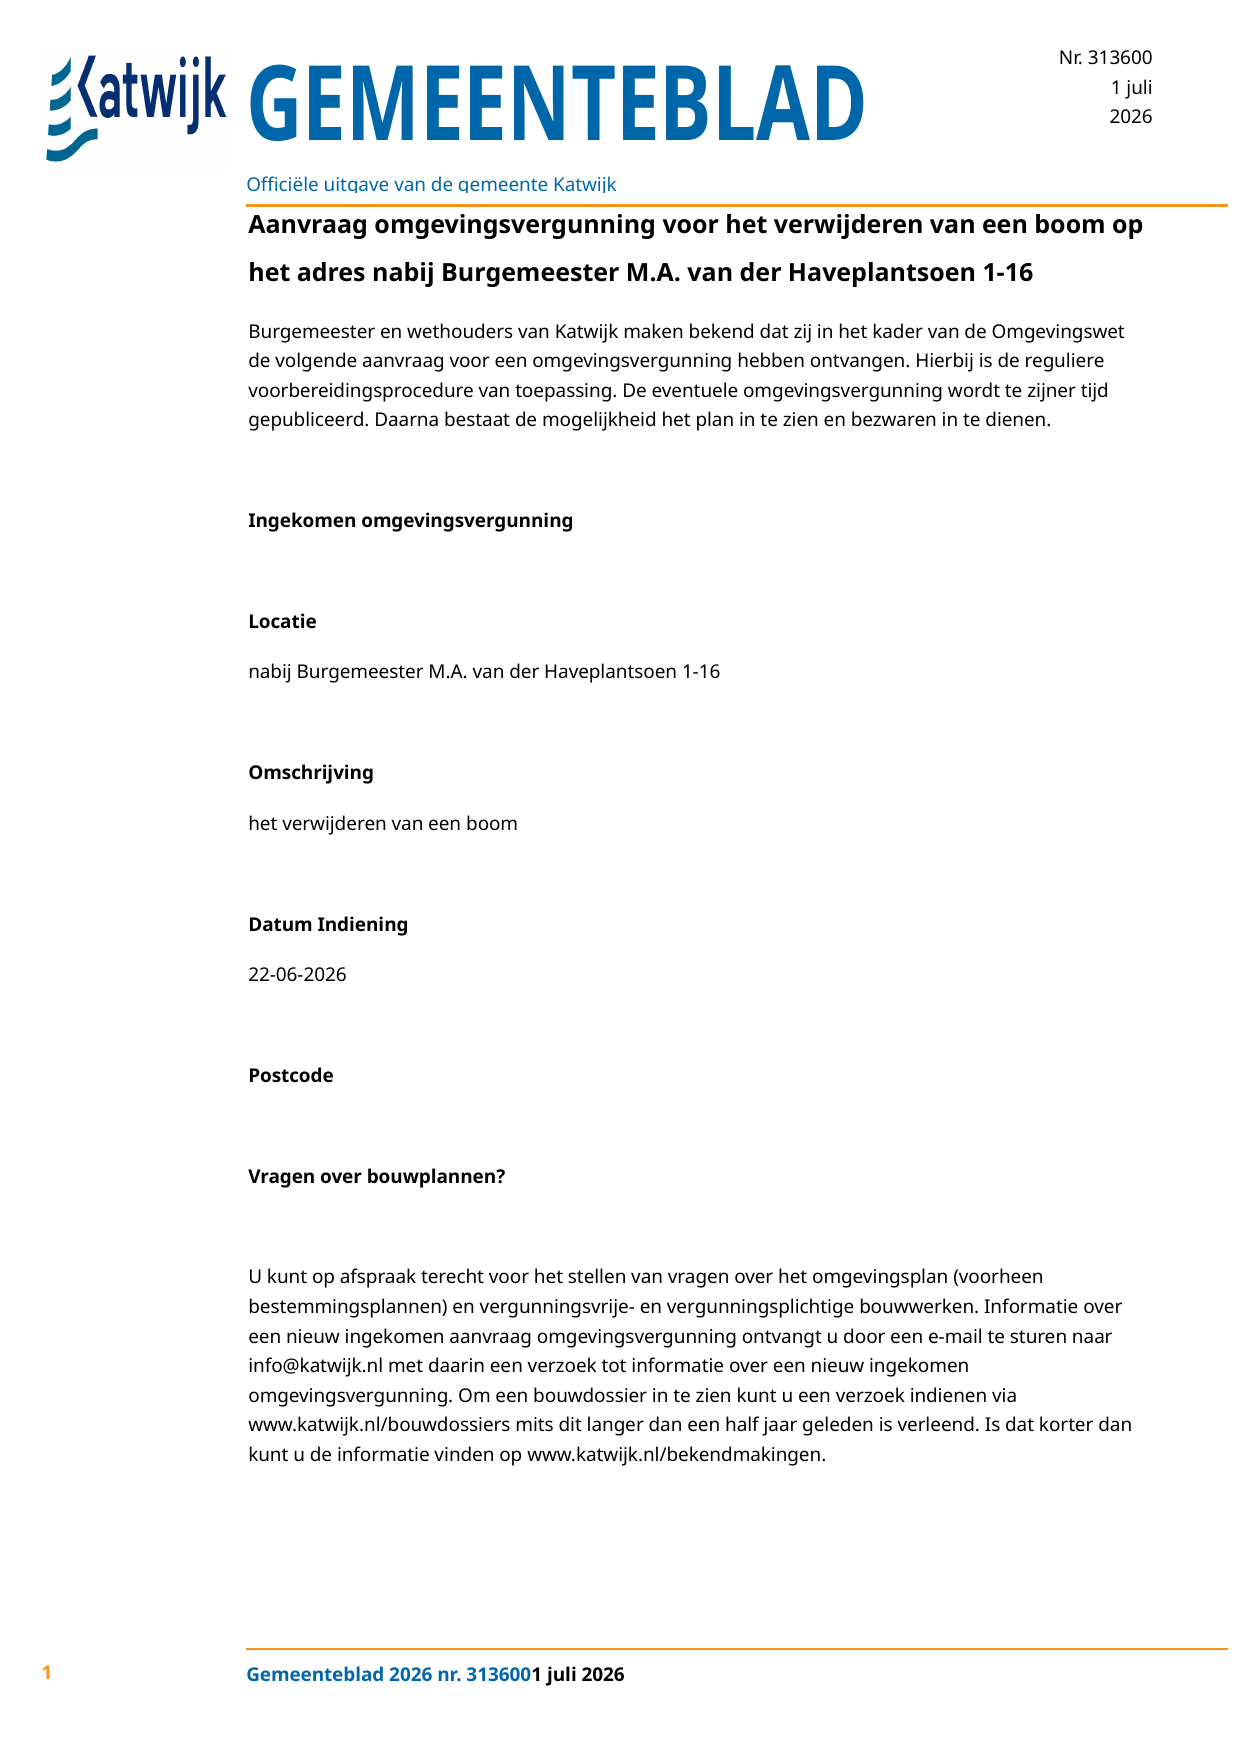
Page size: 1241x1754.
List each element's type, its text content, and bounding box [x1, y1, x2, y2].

text Aanvraag omgevingsvergunning voor het verwijderen van een boom op het adres nabij Burgemeester M.A. van der Haveplantsoen 1-16 [248, 207, 1152, 288]
text Postcode [248, 1062, 1152, 1088]
text Datum Indiening [248, 911, 1152, 937]
text U kunt op afspraak terecht voor het stellen van vragen over het omgevingsplan (voorheen bestemmingsplannen) en vergunningsvrije- en vergunningsplichtige bouwwerken. Informatie over een nieuw ingekomen aanvraag omgevingsvergunning ontvangt u door een e-mail te sturen naar info@katwijk.nl met daarin een verzoek tot informatie over een nieuw ingekomen omgevingsvergunning. Om een bouwdossier in te zien kunt u een verzoek indienen via www.katwijk.nl/bouwdossiers mits dit langer dan een half jaar geleden is verleend. Is dat korter dan kunt u de informatie vinden op www.katwijk.nl/bekendmakingen. [248, 1264, 1152, 1467]
text Locatie [248, 608, 1152, 634]
picture [41, 47, 231, 172]
text 22-06-2026 [248, 961, 1152, 987]
text het verwijderen van een boom [248, 810, 1152, 836]
text Ingekomen omgevingsvergunning [248, 507, 1152, 533]
text Burgemeester en wethouders van Katwijk maken bekend dat zij in het kader van de Omgevingswet de volgende aanvraag voor een omgevingsvergunning hebben ontvangen. Hierbij is de reguliere voorbereidingsprocedure van toepassing. De eventuele omgevingsvergunning wordt te zijner tijd gepubliceerd. Daarna bestaat de mogelijkheid het plan in te zien en bezwaren in te dienen. [248, 318, 1152, 432]
text nabij Burgemeester M.A. van der Haveplantsoen 1-16 [248, 659, 1152, 684]
text Omschrijving [248, 759, 1152, 785]
text Vragen over bouwplannen? [248, 1163, 1152, 1189]
